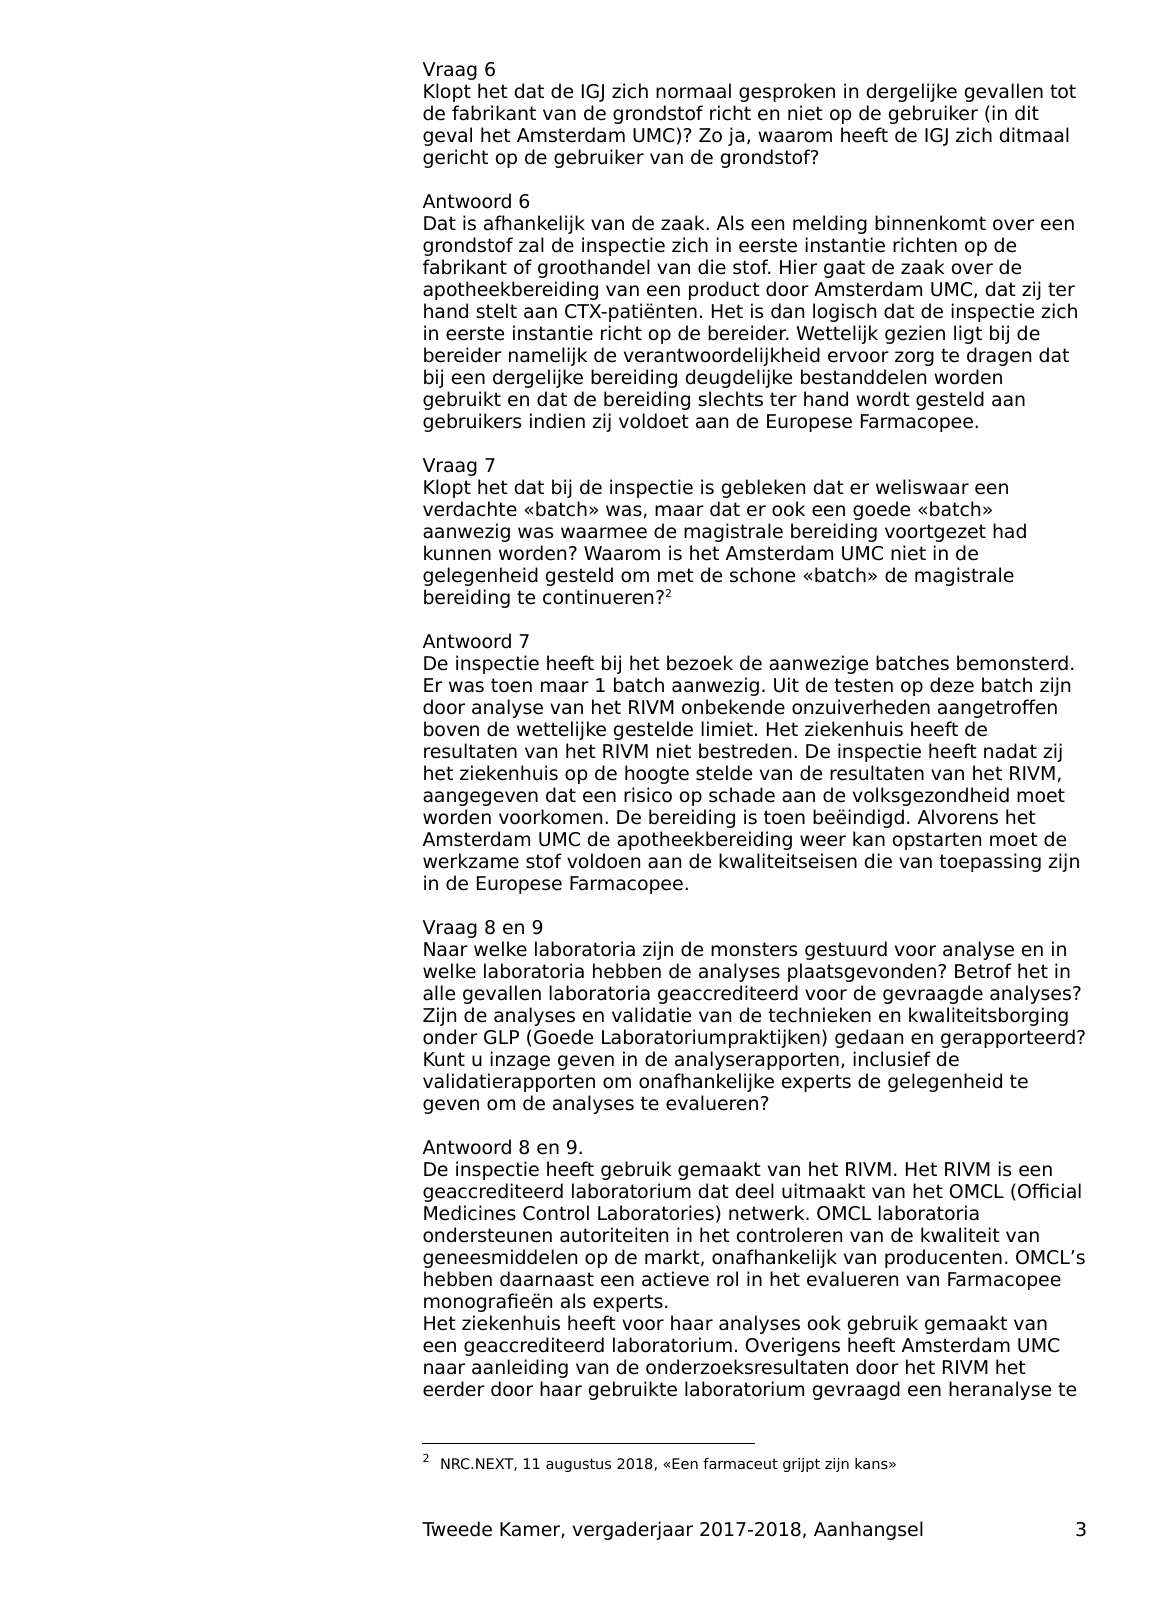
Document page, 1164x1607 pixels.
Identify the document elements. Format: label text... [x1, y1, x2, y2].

text De inspectie heeft bij het bezoek de aanwezige batches bemonsterd. Er was toen maar 1 batch aanwezig. Uit de testen op deze batch zijn door analyse van het RIVM onbekende onzuiverheden aangetroffen boven de wettelijke gestelde limiet. Het ziekenhuis heeft de resultaten van het RIVM niet bestreden. De inspectie heeft nadat zij het ziekenhuis op de hoogte stelde van de resultaten van het RIVM, aangegeven dat een risico op schade aan de volksgezondheid moet worden voorkomen. De bereiding is toen beëindigd. Alvorens het Amsterdam UMC de apotheekbereiding weer kan opstarten moet de werkzame stof voldoen aan de kwaliteitseisen die van toepassing zijn in de Europese Farmacopee. [422, 653, 1087, 895]
text Vraag 6 [422, 59, 1087, 81]
text De inspectie heeft gebruik gemaakt van het RIVM. Het RIVM is een geaccrediteerd laboratorium dat deel uitmaakt van het OMCL (Official Medicines Control Laboratories) netwerk. OMCL laboratoria ondersteunen autoriteiten in het controleren van de kwaliteit van geneesmiddelen op de markt, onafhankelijk van producenten. OMCL’s hebben daarnaast een actieve rol in het evalueren van Farmacopee monografieën als experts. [422, 1159, 1087, 1313]
text Kunt u inzage geven in de analyserapporten, inclusief de validatierapporten om onafhankelijke experts de gelegenheid te geven om de analyses te evalueren? [422, 1049, 1087, 1115]
text Het ziekenhuis heeft voor haar analyses ook gebruik gemaakt van een geaccrediteerd laboratorium. Overigens heeft Amsterdam UMC naar aanleiding van de onderzoeksresultaten door het RIVM het eerder door haar gebruikte laboratorium gevraagd een heranalyse te [422, 1313, 1087, 1401]
text Dat is afhankelijk van de zaak. Als een melding binnenkomt over een grondstof zal de inspectie zich in eerste instantie richten op de fabrikant of groothandel van die stof. Hier gaat de zaak over de apotheekbereiding van een product door Amsterdam UMC, dat zij ter hand stelt aan CTX-patiënten. Het is dan logisch dat de inspectie zich in eerste instantie richt op de bereider. Wettelijk gezien ligt bij de bereider namelijk de verantwoordelijkheid ervoor zorg te dragen dat bij een dergelijke bereiding deugdelijke bestanddelen worden gebruikt en dat de bereiding slechts ter hand wordt gesteld aan gebruikers indien zij voldoet aan de Europese Farmacopee. [422, 213, 1087, 433]
text Antwoord 8 en 9. [422, 1137, 1087, 1159]
text Antwoord 6 [422, 191, 1087, 213]
text Vraag 8 en 9 [422, 917, 1087, 939]
text Naar welke laboratoria zijn de monsters gestuurd voor analyse en in welke laboratoria hebben de analyses plaatsgevonden? Betrof het in alle gevallen laboratoria geaccrediteerd voor de gevraagde analyses? Zijn de analyses en validatie van de technieken en kwaliteitsborging onder GLP (Goede Laboratoriumpraktijken) gedaan en gerapporteerd? [422, 939, 1087, 1049]
text Klopt het dat bij de inspectie is gebleken dat er weliswaar een verdachte «batch» was, maar dat er ook een goede «batch» aanwezig was waarmee de magistrale bereiding voortgezet had kunnen worden? Waarom is het Amsterdam UMC niet in de gelegenheid gesteld om met de schone «batch» de magistrale bereiding te continueren? [422, 477, 1087, 609]
text Klopt het dat de IGJ zich normaal gesproken in dergelijke gevallen tot de fabrikant van de grondstof richt en niet op de gebruiker (in dit geval het Amsterdam UMC)? Zo ja, waarom heeft de IGJ zich ditmaal gericht op de gebruiker van de grondstof? [422, 81, 1087, 169]
text NRC.NEXT, 11 augustus 2018, «Een farmaceut grijpt zijn kans» [422, 1452, 1087, 1474]
text Antwoord 7 [422, 631, 1087, 653]
text Vraag 7 [422, 455, 1087, 477]
